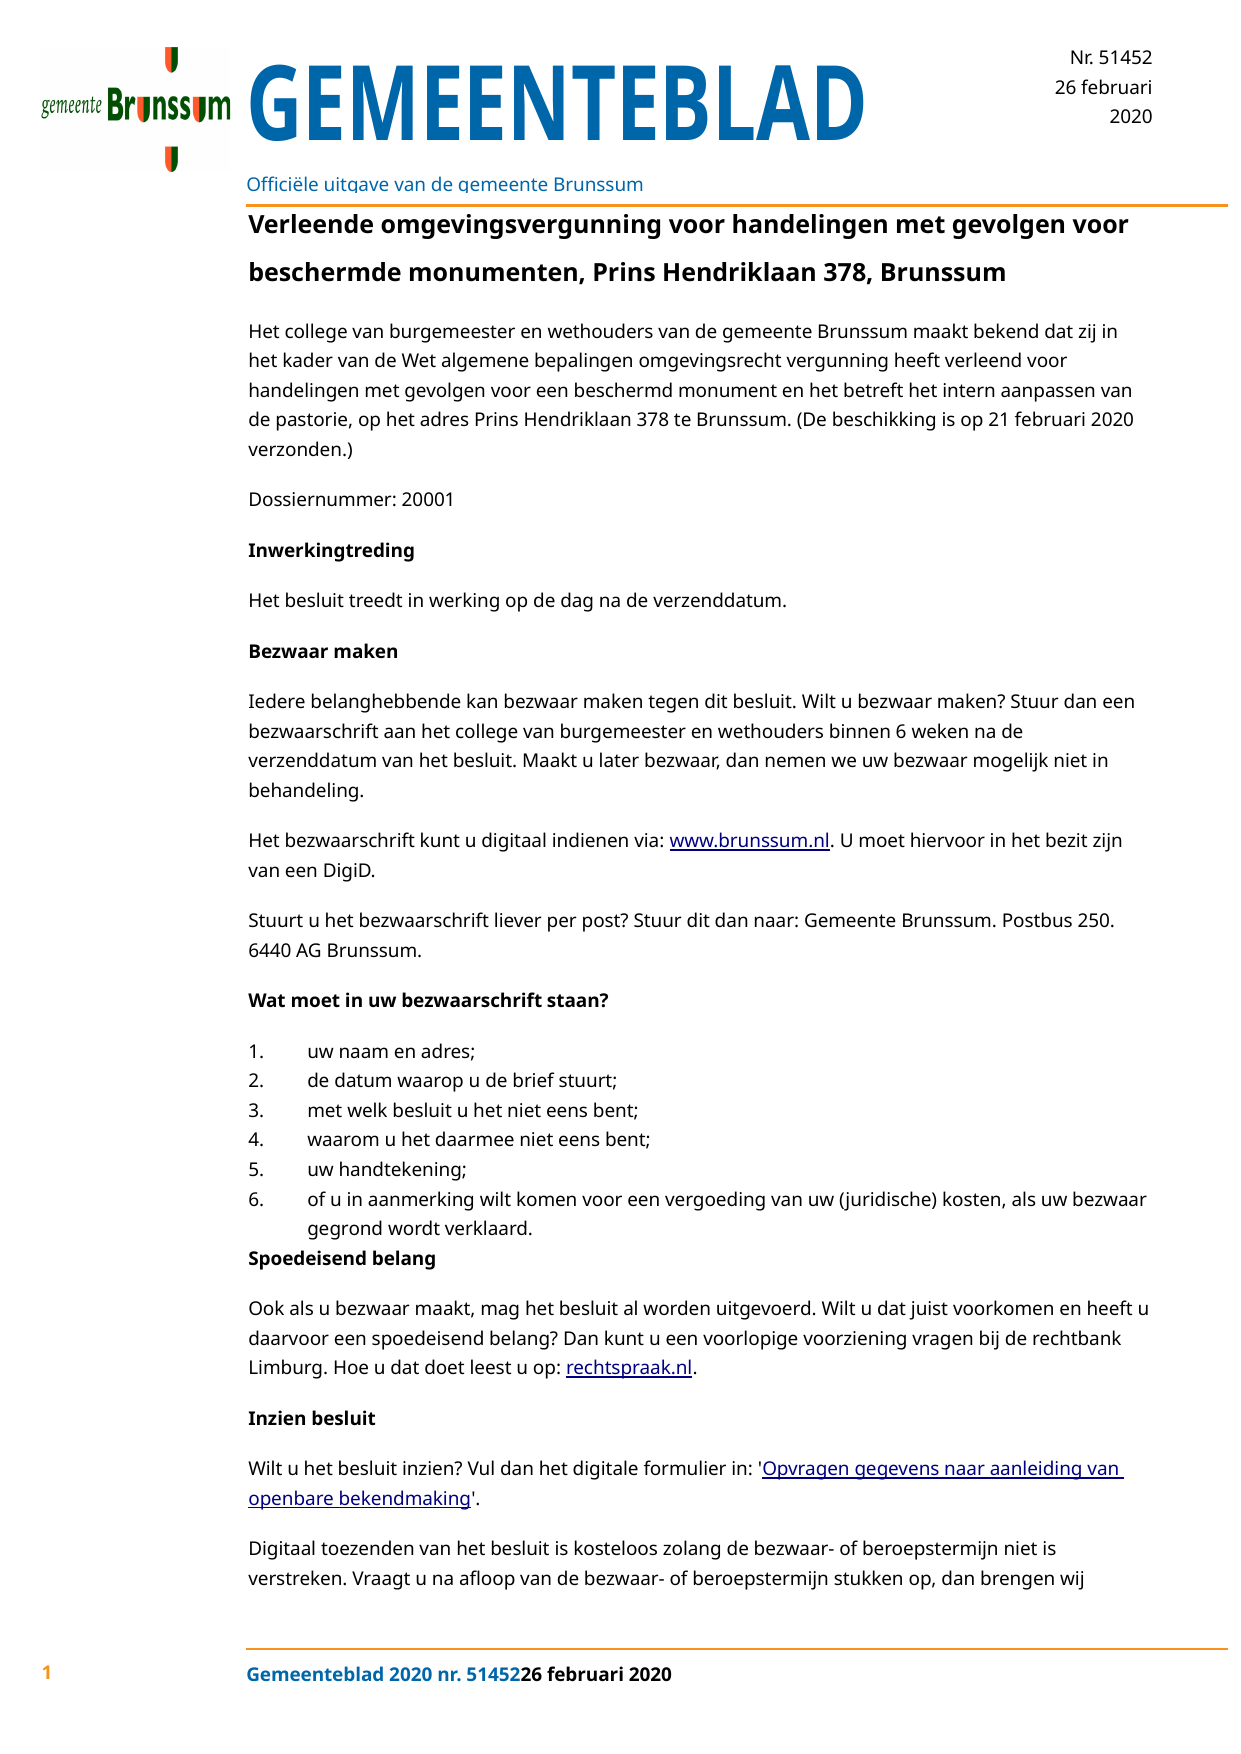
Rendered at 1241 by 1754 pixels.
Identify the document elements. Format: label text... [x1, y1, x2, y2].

text Inwerkingtreding [248, 537, 1152, 563]
text Iedere belanghebbende kan bezwaar maken tegen dit besluit. Wilt u bezwaar maken? Stuur dan een bezwaarschrift aan het college van burgemeester en wethouders binnen 6 weken na de verzenddatum van het besluit. Maakt u later bezwaar, dan nemen we uw bezwaar mogelijk niet in behandeling. [248, 688, 1152, 803]
list de datum waarop u de brief stuurt; [248, 1067, 1152, 1093]
list uw naam en adres; [248, 1038, 1152, 1064]
text Dossiernummer: 20001 [248, 487, 1152, 512]
text Verleende omgevingsvergunning voor handelingen met gevolgen voor beschermde monumenten, Prins Hendriklaan 378, Brunssum [248, 207, 1152, 288]
text Het bezwaarschrift kunt u digitaal indienen via: www.brunssum.nl. U moet hiervoor in het bezit zijn van een DigiD. [248, 827, 1152, 883]
text Stuurt u het bezwaarschrift liever per post? Stuur dit dan naar: Gemeente Brunssum. Postbus 250. 6440 AG Brunssum. [248, 907, 1152, 963]
text Het college van burgemeester en wethouders van de gemeente Brunssum maakt bekend dat zij in het kader van de Wet algemene bepalingen omgevingsrecht vergunning heeft verleend voor handelingen met gevolgen voor een beschermd monument en het betreft het intern aanpassen van de pastorie, op het adres Prins Hendriklaan 378 te Brunssum. (De beschikking is op 21 februari 2020 verzonden.) [248, 318, 1152, 462]
list of u in aanmerking wilt komen voor een vergoeding van uw (juridische) kosten, als uw bezwaar gegrond wordt verklaard. [248, 1186, 1152, 1241]
text Spoedeisend belang [248, 1245, 1152, 1271]
text Inzien besluit [248, 1405, 1152, 1431]
text Bezwaar maken [248, 638, 1152, 664]
list uw handtekening; [248, 1156, 1152, 1182]
text Digitaal toezenden van het besluit is kosteloos zolang de bezwaar- of beroepstermijn niet is verstreken. Vraagt u na afloop van de bezwaar- of beroepstermijn stukken op, dan brengen wij [248, 1535, 1152, 1591]
text Wilt u het besluit inzien? Vul dan het digitale formulier in: 'Opvragen gegevens naar aanleiding van openbare bekendmaking'. [248, 1455, 1152, 1511]
text Ook als u bezwaar maakt, mag het besluit al worden uitgevoerd. Wilt u dat juist voorkomen en heeft u daarvoor een spoedeisend belang? Dan kunt u een voorlopige voorziening vragen bij de rechtbank Limburg. Hoe u dat doet leest u op: rechtspraak.nl. [248, 1295, 1152, 1380]
list met welk besluit u het niet eens bent; [248, 1097, 1152, 1123]
text Het besluit treedt in werking op de dag na de verzenddatum. [248, 587, 1152, 613]
list waarom u het daarmee niet eens bent; [248, 1127, 1152, 1152]
picture [41, 47, 231, 172]
text Wat moet in uw bezwaarschrift staan? [248, 987, 1152, 1013]
